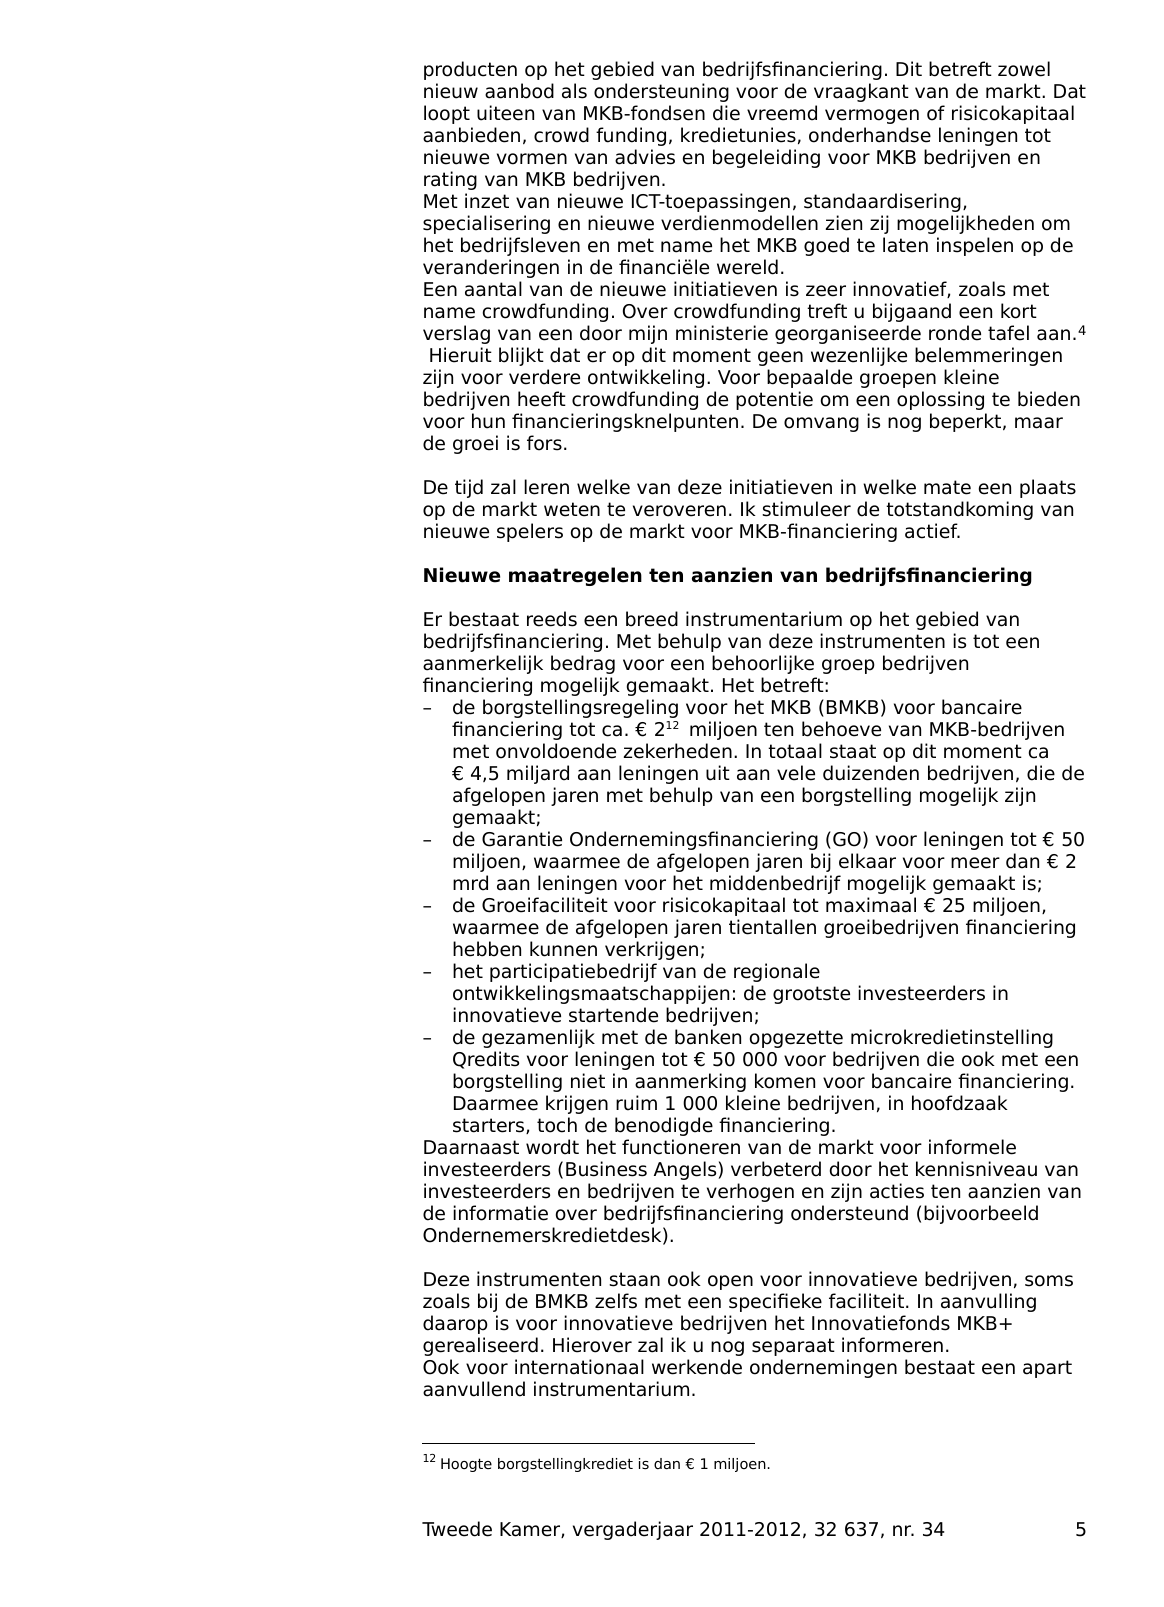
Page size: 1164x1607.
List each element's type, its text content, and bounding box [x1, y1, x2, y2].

text producten op het gebied van bedrijfsfinanciering. Dit betreft zowel nieuw aanbod als ondersteuning voor de vraagkant van de markt. Dat loopt uiteen van MKB-fondsen die vreemd vermogen of risicokapitaal aanbieden, crowd funding, kredietunies, onderhandse leningen tot nieuwe vormen van advies en begeleiding voor MKB bedrijven en rating van MKB bedrijven. [422, 59, 1087, 191]
text Daarnaast wordt het functioneren van de markt voor informele investeerders (Business Angels) verbeterd door het kennisniveau van investeerders en bedrijven te verhogen en zijn acties ten aanzien van de informatie over bedrijfsfinanciering ondersteund (bijvoorbeeld Ondernemerskredietdesk). [422, 1137, 1087, 1247]
text De tijd zal leren welke van deze initiatieven in welke mate een plaats op de markt weten te veroveren. Ik stimuleer de totstandkoming van nieuwe spelers op de markt voor MKB-financiering actief. [422, 477, 1087, 543]
text – de borgstellingsregeling voor het MKB (BMKB) voor bancaire financiering tot ca. € 2 miljoen ten behoeve van MKB-bedrijven met onvoldoende zekerheden. In totaal staat op dit moment ca € 4,5 miljard aan leningen uit aan vele duizenden bedrijven, die de afgelopen jaren met behulp van een borgstelling mogelijk zijn gemaakt; [422, 697, 1087, 829]
text – het participatiebedrijf van de regionale ontwikkelingsmaatschappijen: de grootste investeerders in innovatieve startende bedrijven; [422, 961, 1087, 1027]
text Een aantal van de nieuwe initiatieven is zeer innovatief, zoals met name crowdfunding. Over crowdfunding treft u bijgaand een kort verslag van een door mijn ministerie georganiseerde ronde tafel aan.4 Hieruit blijkt dat er op dit moment geen wezenlijke belemmeringen zijn voor verdere ontwikkeling. Voor bepaalde groepen kleine bedrijven heeft crowdfunding de potentie om een oplossing te bieden voor hun financieringsknelpunten. De omvang is nog beperkt, maar de groei is fors. [422, 279, 1087, 455]
text Ook voor internationaal werkende ondernemingen bestaat een apart aanvullend instrumentarium. [422, 1357, 1087, 1401]
text Hoogte borgstellingkrediet is dan € 1 miljoen. [422, 1452, 1087, 1474]
text Deze instrumenten staan ook open voor innovatieve bedrijven, soms zoals bij de BMKB zelfs met een specifieke faciliteit. In aanvulling daarop is voor innovatieve bedrijven het Innovatiefonds MKB+ gerealiseerd. Hierover zal ik u nog separaat informeren. [422, 1269, 1087, 1357]
text Met inzet van nieuwe ICT-toepassingen, standaardisering, specialisering en nieuwe verdienmodellen zien zij mogelijkheden om het bedrijfsleven en met name het MKB goed te laten inspelen op de veranderingen in de financiële wereld. [422, 191, 1087, 279]
subtitle Nieuwe maatregelen ten aanzien van bedrijfsfinanciering [422, 565, 1087, 587]
text – de gezamenlijk met de banken opgezette microkredietinstelling Qredits voor leningen tot € 50 000 voor bedrijven die ook met een borgstelling niet in aanmerking komen voor bancaire financiering. Daarmee krijgen ruim 1 000 kleine bedrijven, in hoofdzaak starters, toch de benodigde financiering. [422, 1027, 1087, 1137]
text Er bestaat reeds een breed instrumentarium op het gebied van bedrijfsfinanciering. Met behulp van deze instrumenten is tot een aanmerkelijk bedrag voor een behoorlijke groep bedrijven financiering mogelijk gemaakt. Het betreft: [422, 609, 1087, 697]
text – de Groeifaciliteit voor risicokapitaal tot maximaal € 25 miljoen, waarmee de afgelopen jaren tientallen groeibedrijven financiering hebben kunnen verkrijgen; [422, 895, 1087, 961]
text – de Garantie Ondernemingsfinanciering (GO) voor leningen tot € 50 miljoen, waarmee de afgelopen jaren bij elkaar voor meer dan € 2 mrd aan leningen voor het middenbedrijf mogelijk gemaakt is; [422, 829, 1087, 895]
